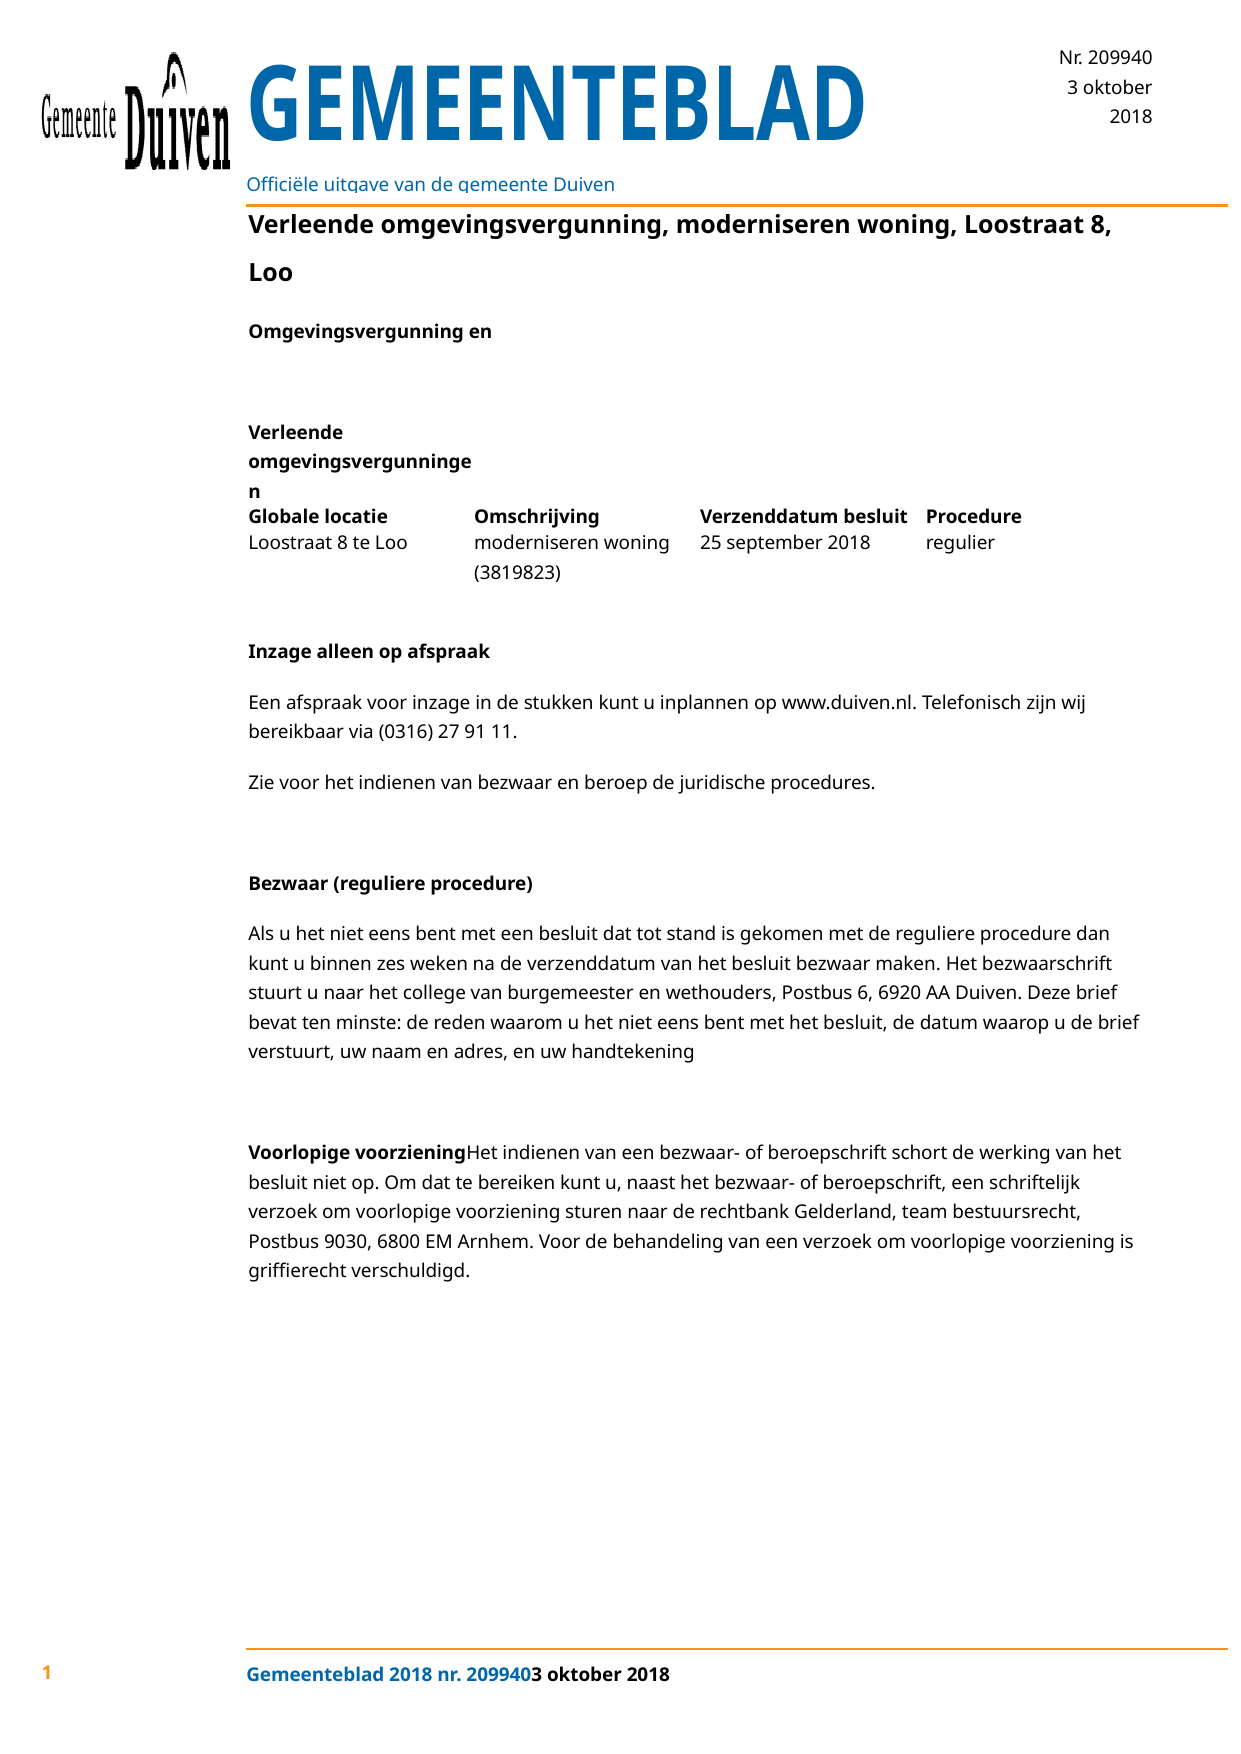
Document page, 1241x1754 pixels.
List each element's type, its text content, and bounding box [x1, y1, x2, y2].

table_cell Globale locatie [248, 504, 474, 529]
table_cell Omschrijving [474, 504, 700, 529]
text Verleende omgevingsvergunning, moderniseren woning, Loostraat 8, Loo [248, 207, 1152, 288]
table_cell Procedure [926, 504, 1152, 529]
text Een afspraak voor inzage in de stukken kunt u inplannen op www.duiven.nl. Telefonisch zijn wij bereikbaar via (0316) 27 91 11. [248, 689, 1152, 744]
picture [41, 47, 231, 172]
table_cell regulier [926, 530, 1152, 585]
table_cell Loostraat 8 te Loo [248, 530, 474, 585]
text Omgevingsvergunning en [248, 318, 1152, 344]
text Zie voor het indienen van bezwaar en beroep de juridische procedures. [248, 769, 1152, 794]
table_cell 25 september 2018 [700, 530, 926, 585]
table_cell moderniseren woning (3819823) [474, 530, 700, 585]
text Inzage alleen op afspraak [248, 638, 1152, 664]
text Voorlopige voorzieningHet indienen van een bezwaar- of beroepschrift schort de werking van het besluit niet op. Om dat te bereiken kunt u, naast het bezwaar- of beroepschrift, een schriftelijk verzoek om voorlopige voorziening sturen naar de rechtbank Gelderland, team bestuursrecht, Postbus 9030, 6800 EM Arnhem. Voor de behandeling van een verzoek om voorlopige voorziening is griffierecht verschuldigd. [248, 1139, 1152, 1283]
text Als u het niet eens bent met een besluit dat tot stand is gekomen met de reguliere procedure dan kunt u binnen zes weken na de verzenddatum van het besluit bezwaar maken. Het bezwaarschrift stuurt u naar het college van burgemeester en wethouders, Postbus 6, 6920 AA Duiven. Deze brief bevat ten minste: de reden waarom u het niet eens bent met het besluit, de datum waarop u de brief verstuurt, uw naam en adres, en uw handtekening [248, 920, 1152, 1064]
text Bezwaar (reguliere procedure) [248, 870, 1152, 895]
table_header Verleende omgevingsvergunningen [248, 419, 474, 504]
table_cell Verzenddatum besluit [700, 504, 926, 529]
